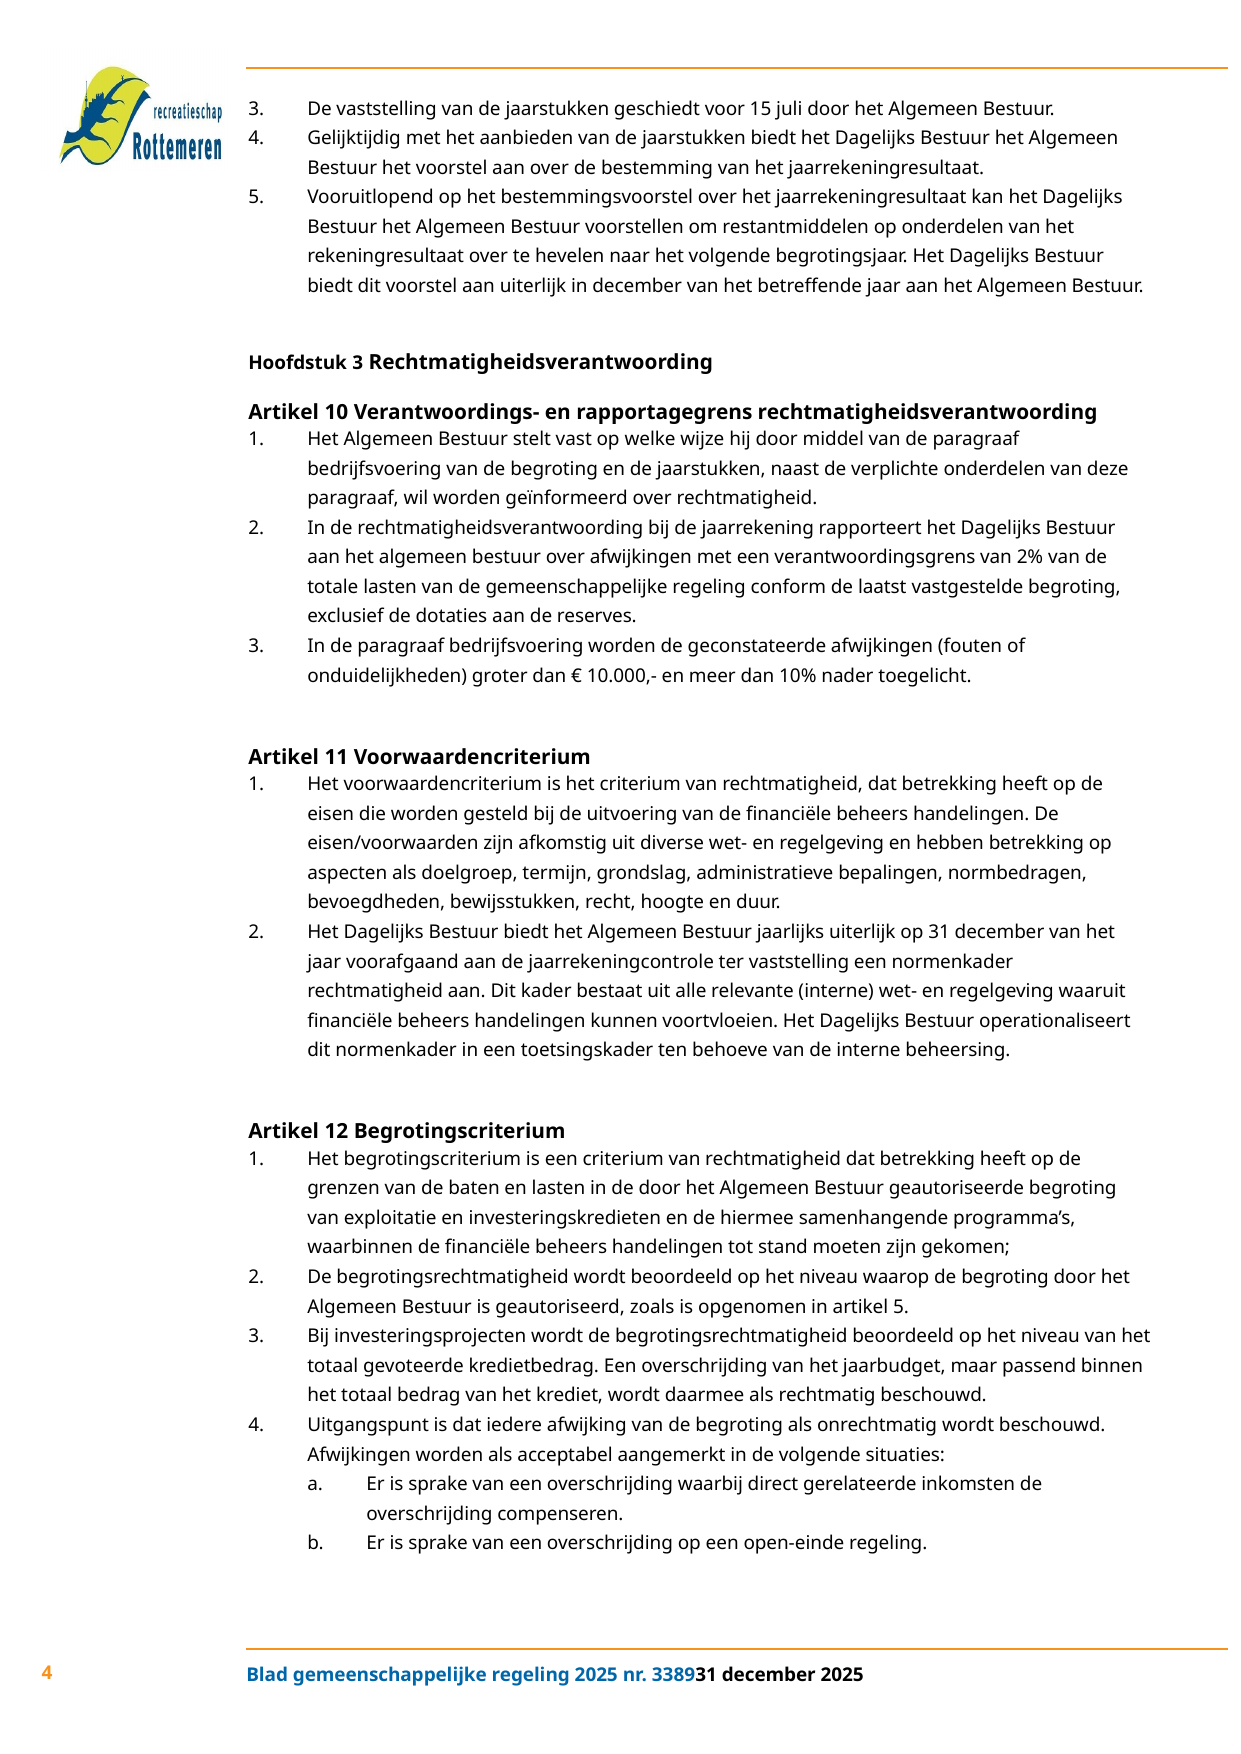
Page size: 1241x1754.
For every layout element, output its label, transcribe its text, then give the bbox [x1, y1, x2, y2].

text Artikel 10 Verantwoordings- en rapportagegrens rechtmatigheidsverantwoording [248, 397, 1152, 425]
list In de paragraaf bedrijfsvoering worden de geconstateerde afwijkingen (fouten of onduidelijkheden) groter dan € 10.000,- en meer dan 10% nader toegelicht. [248, 632, 1152, 688]
list Gelijktijdig met het aanbieden van de jaarstukken biedt het Dagelijks Bestuur het Algemeen Bestuur het voorstel aan over de bestemming van het jaarrekeningresultaat. [248, 124, 1152, 180]
text Hoofdstuk 3 Rechtmatigheidsverantwoording [248, 347, 1152, 376]
list Vooruitlopend op het bestemmingsvoorstel over het jaarrekeningresultaat kan het Dagelijks Bestuur het Algemeen Bestuur voorstellen om restantmiddelen op onderdelen van het rekeningresultaat over te hevelen naar het volgende begrotingsjaar. Het Dagelijks Bestuur biedt dit voorstel aan uiterlijk in december van het betreffende jaar aan het Algemeen Bestuur. [248, 183, 1152, 298]
list Het Dagelijks Bestuur biedt het Algemeen Bestuur jaarlijks uiterlijk op 31 december van het jaar voorafgaand aan de jaarrekeningcontrole ter vaststelling een normenkader rechtmatigheid aan. Dit kader bestaat uit alle relevante (interne) wet- en regelgeving waaruit financiële beheers handelingen kunnen voortvloeien. Het Dagelijks Bestuur operationaliseert dit normenkader in een toetsingskader ten behoeve van de interne beheersing. [248, 918, 1152, 1062]
list Het Algemeen Bestuur stelt vast op welke wijze hij door middel van de paragraaf bedrijfsvoering van de begroting en de jaarstukken, naast de verplichte onderdelen van deze paragraaf, wil worden geïnformeerd over rechtmatigheid. [248, 425, 1152, 510]
list De vaststelling van de jaarstukken geschiedt voor 15 juli door het Algemeen Bestuur. [248, 95, 1152, 121]
list Uitgangspunt is dat iedere afwijking van de begroting als onrechtmatig wordt beschouwd. Afwijkingen worden als acceptabel aangemerkt in de volgende situaties: [248, 1411, 1152, 1467]
list Er is sprake van een overschrijding op een open-einde regeling. [307, 1529, 1152, 1555]
picture [41, 47, 231, 172]
list De begrotingsrechtmatigheid wordt beoordeeld op het niveau waarop de begroting door het Algemeen Bestuur is geautoriseerd, zoals is opgenomen in artikel 5. [248, 1263, 1152, 1319]
list Er is sprake van een overschrijding waarbij direct gerelateerde inkomsten de overschrijding compenseren. [307, 1470, 1152, 1526]
text Artikel 12 Begrotingscriterium [248, 1117, 1152, 1145]
list In de rechtmatigheidsverantwoording bij de jaarrekening rapporteert het Dagelijks Bestuur aan het algemeen bestuur over afwijkingen met een verantwoordingsgrens van 2% van de totale lasten van de gemeenschappelijke regeling conform de laatst vastgestelde begroting, exclusief de dotaties aan de reserves. [248, 514, 1152, 628]
list Het voorwaardencriterium is het criterium van rechtmatigheid, dat betrekking heeft op de eisen die worden gesteld bij de uitvoering van de financiële beheers handelingen. De eisen/voorwaarden zijn afkomstig uit diverse wet- en regelgeving en hebben betrekking op aspecten als doelgroep, termijn, grondslag, administratieve bepalingen, normbedragen, bevoegdheden, bewijsstukken, recht, hoogte en duur. [248, 770, 1152, 914]
list Het begrotingscriterium is een criterium van rechtmatigheid dat betrekking heeft op de grenzen van de baten en lasten in de door het Algemeen Bestuur geautoriseerde begroting van exploitatie en investeringskredieten en de hiermee samenhangende programma’s, waarbinnen de financiële beheers handelingen tot stand moeten zijn gekomen; [248, 1145, 1152, 1259]
text Artikel 11 Voorwaardencriterium [248, 742, 1152, 770]
list Bij investeringsprojecten wordt de begrotingsrechtmatigheid beoordeeld op het niveau van het totaal gevoteerde kredietbedrag. Een overschrijding van het jaarbudget, maar passend binnen het totaal bedrag van het krediet, wordt daarmee als rechtmatig beschouwd. [248, 1322, 1152, 1407]
